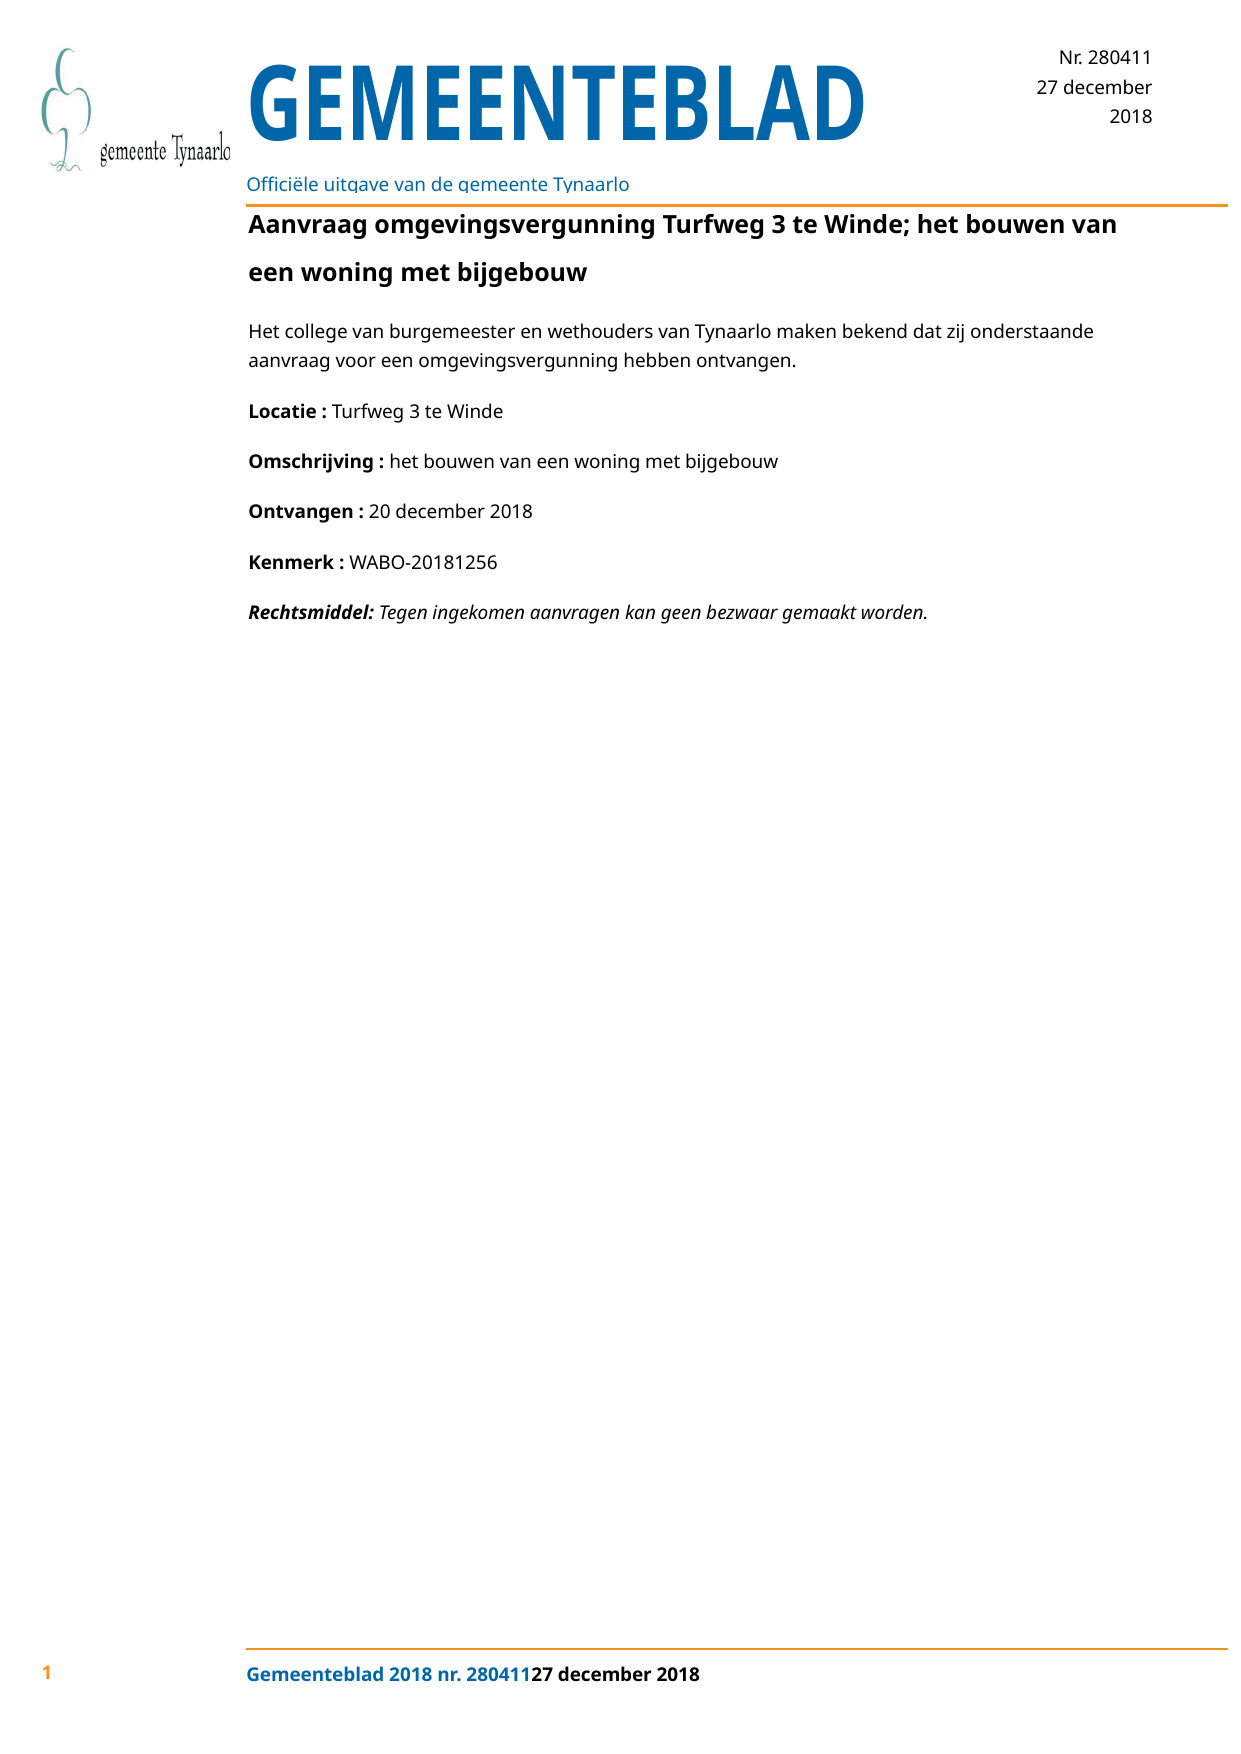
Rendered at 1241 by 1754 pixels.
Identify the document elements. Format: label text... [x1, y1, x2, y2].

text Ontvangen : 20 december 2018 [248, 499, 1152, 524]
text Aanvraag omgevingsvergunning Turfweg 3 te Winde; het bouwen van een woning met bijgebouw [248, 207, 1152, 288]
text Rechtsmiddel: Tegen ingekomen aanvragen kan geen bezwaar gemaakt worden. [248, 599, 1152, 625]
text Kenmerk : WABO-20181256 [248, 549, 1152, 575]
text Locatie : Turfweg 3 te Winde [248, 398, 1152, 424]
text Het college van burgemeester en wethouders van Tynaarlo maken bekend dat zij onderstaande aanvraag voor een omgevingsvergunning hebben ontvangen. [248, 318, 1152, 373]
picture [41, 47, 231, 172]
text Omschrijving : het bouwen van een woning met bijgebouw [248, 448, 1152, 474]
